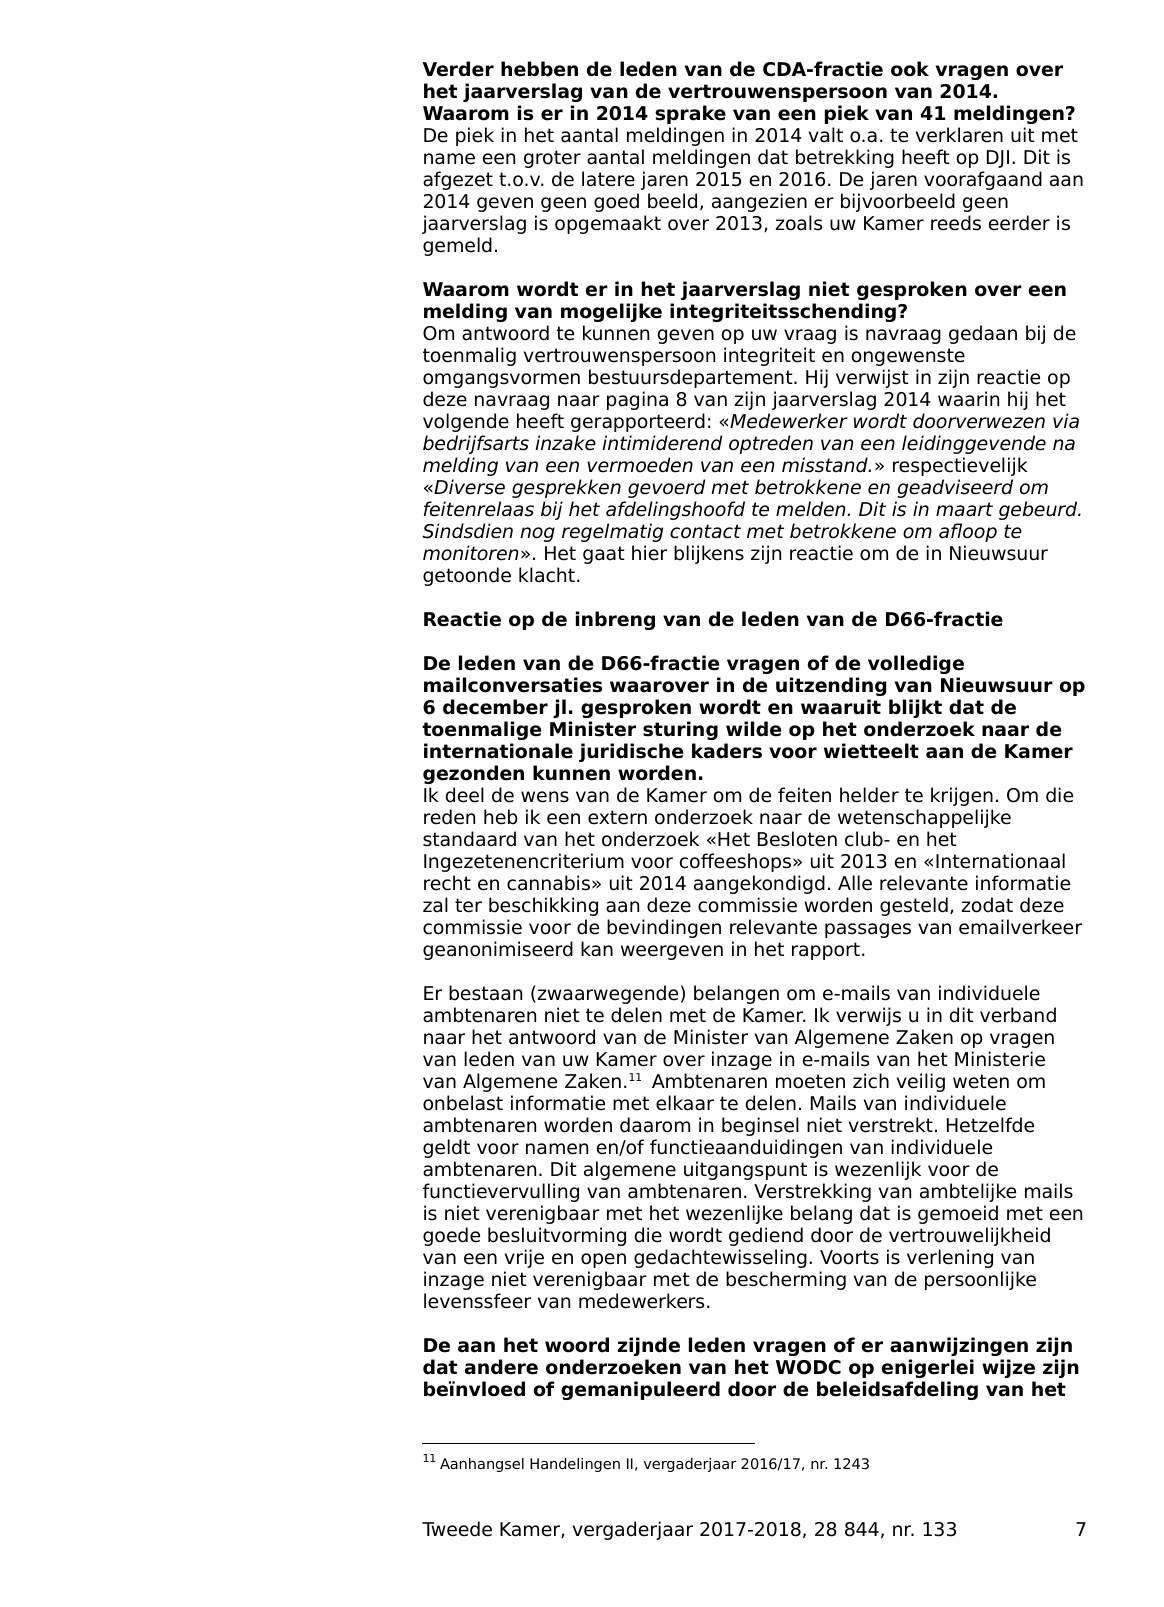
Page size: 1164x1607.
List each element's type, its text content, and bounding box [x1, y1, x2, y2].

text De piek in het aantal meldingen in 2014 valt o.a. te verklaren uit met name een groter aantal meldingen dat betrekking heeft op DJI. Dit is afgezet t.o.v. de latere jaren 2015 en 2016. De jaren voorafgaand aan 2014 geven geen goed beeld, aangezien er bijvoorbeeld geen jaarverslag is opgemaakt over 2013, zoals uw Kamer reeds eerder is gemeld. [422, 125, 1087, 257]
text Er bestaan (zwaarwegende) belangen om e-mails van individuele ambtenaren niet te delen met de Kamer. Ik verwijs u in dit verband naar het antwoord van de Minister van Algemene Zaken op vragen van leden van uw Kamer over inzage in e-mails van het Ministerie van Algemene Zaken. Ambtenaren moeten zich veilig weten om onbelast informatie met elkaar te delen. Mails van individuele ambtenaren worden daarom in beginsel niet verstrekt. Hetzelfde geldt voor namen en/of functieaanduidingen van individuele ambtenaren. Dit algemene uitgangspunt is wezenlijk voor de functievervulling van ambtenaren. Verstrekking van ambtelijke mails is niet verenigbaar met het wezenlijke belang dat is gemoeid met een goede besluitvorming die wordt gediend door de vertrouwelijkheid van een vrije en open gedachtewisseling. Voorts is verlening van inzage niet verenigbaar met de bescherming van de persoonlijke levenssfeer van medewerkers. [422, 983, 1087, 1313]
text De leden van de D66-fractie vragen of de volledige mailconversaties waarover in de uitzending van Nieuwsuur op 6 december jl. gesproken wordt en waaruit blijkt dat de toenmalige Minister sturing wilde op het onderzoek naar de internationale juridische kaders voor wietteelt aan de Kamer gezonden kunnen worden. [422, 653, 1087, 785]
text Om antwoord te kunnen geven op uw vraag is navraag gedaan bij de toenmalig vertrouwenspersoon integriteit en ongewenste omgangsvormen bestuursdepartement. Hij verwijst in zijn reactie op deze navraag naar pagina 8 van zijn jaarverslag 2014 waarin hij het volgende heeft gerapporteerd: «Medewerker wordt doorverwezen via bedrijfsarts inzake intimiderend optreden van een leidinggevende na melding van een vermoeden van een misstand.» respectievelijk «Diverse gesprekken gevoerd met betrokkene en geadviseerd om feitenrelaas bij het afdelingshoofd te melden. Dit is in maart gebeurd. Sindsdien nog regelmatig contact met betrokkene om afloop te monitoren». Het gaat hier blijkens zijn reactie om de in Nieuwsuur getoonde klacht. [422, 323, 1087, 587]
text Waarom wordt er in het jaarverslag niet gesproken over een melding van mogelijke integriteitsschending? [422, 279, 1087, 323]
text De aan het woord zijnde leden vragen of er aanwijzingen zijn dat andere onderzoeken van het WODC op enigerlei wijze zijn beïnvloed of gemanipuleerd door de beleidsafdeling van het [422, 1335, 1087, 1401]
text Aanhangsel Handelingen II, vergaderjaar 2016/17, nr. 1243 [422, 1452, 1087, 1474]
subtitle Reactie op de inbreng van de leden van de D66-fractie [422, 609, 1087, 631]
text Ik deel de wens van de Kamer om de feiten helder te krijgen. Om die reden heb ik een extern onderzoek naar de wetenschappelijke standaard van het onderzoek «Het Besloten club- en het Ingezetenencriterium voor coffeeshops» uit 2013 en «Internationaal recht en cannabis» uit 2014 aangekondigd. Alle relevante informatie zal ter beschikking aan deze commissie worden gesteld, zodat deze commissie voor de bevindingen relevante passages van emailverkeer geanonimiseerd kan weergeven in het rapport. [422, 785, 1087, 961]
text Verder hebben de leden van de CDA-fractie ook vragen over het jaarverslag van de vertrouwenspersoon van 2014. Waarom is er in 2014 sprake van een piek van 41 meldingen? [422, 59, 1087, 125]
